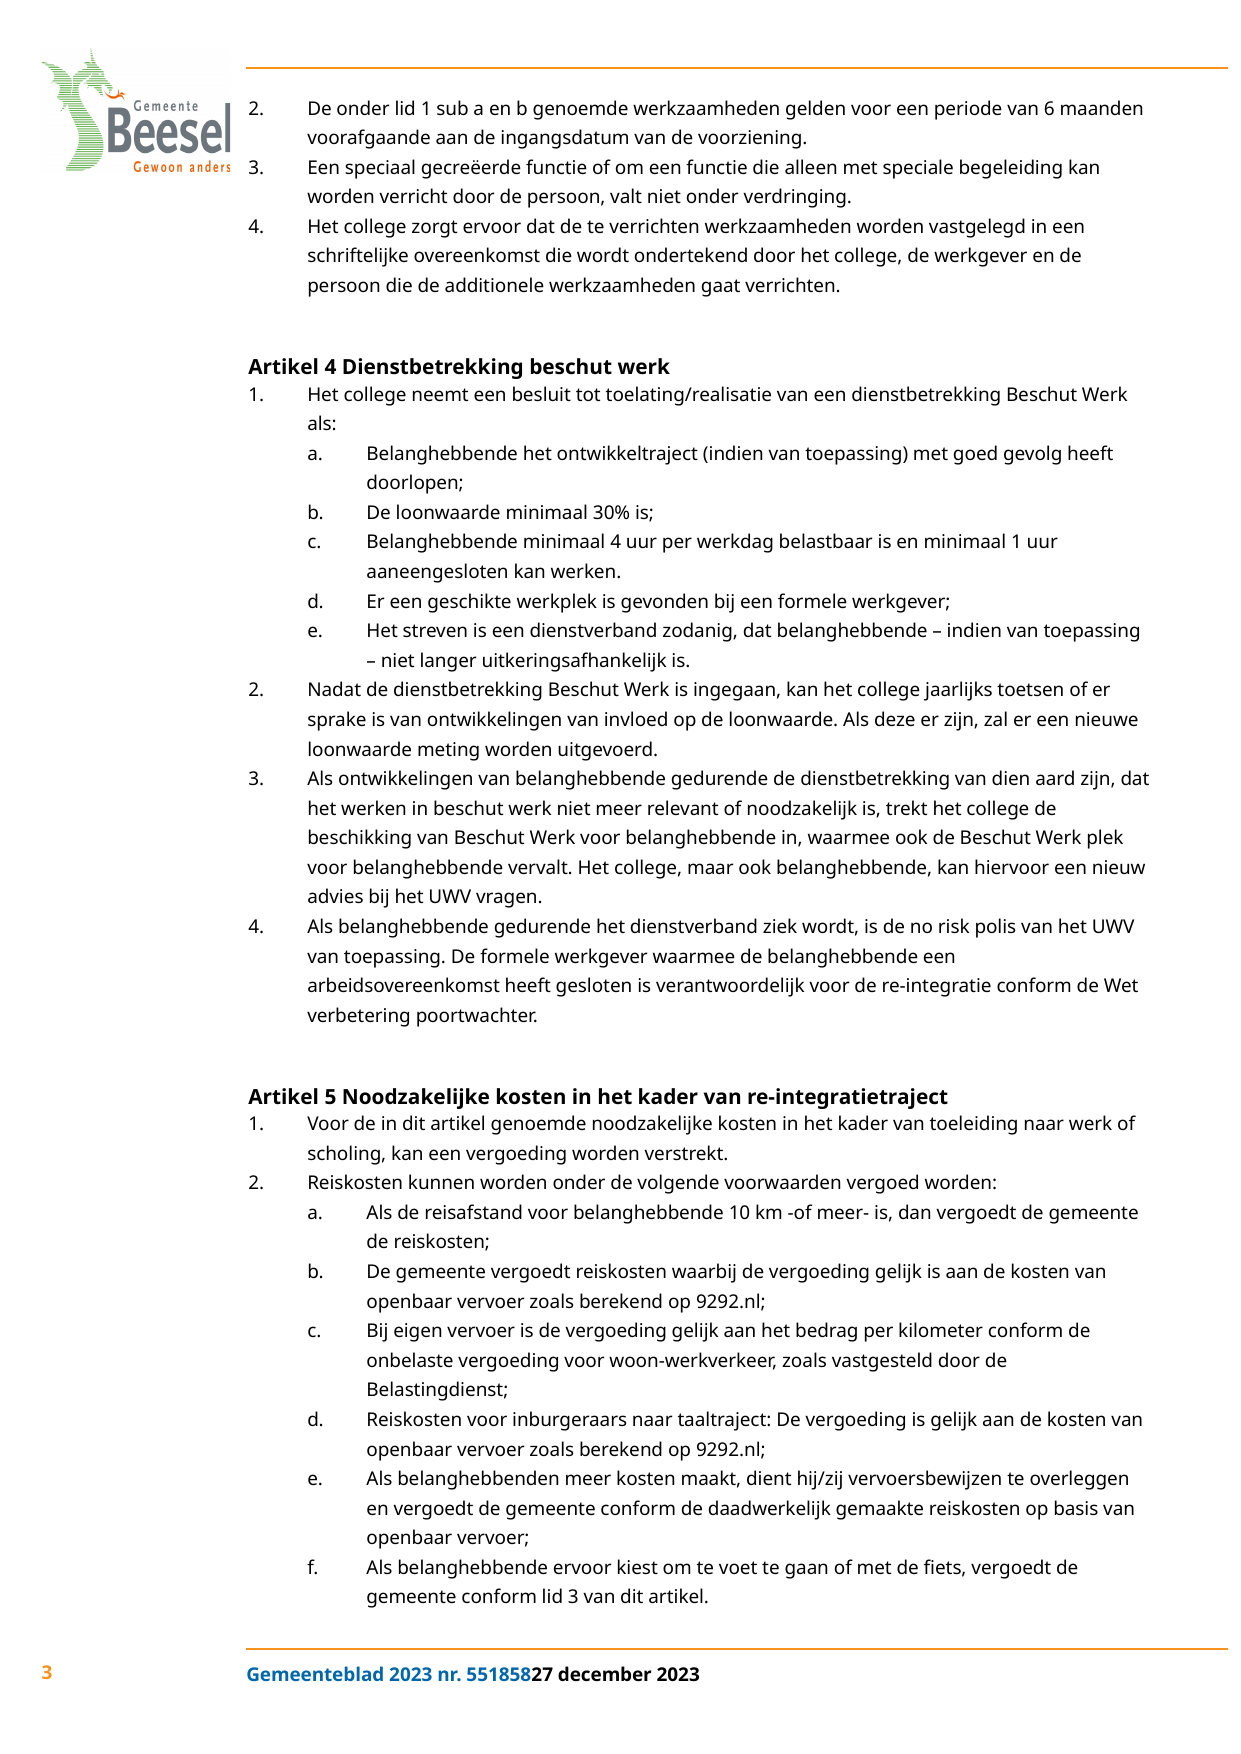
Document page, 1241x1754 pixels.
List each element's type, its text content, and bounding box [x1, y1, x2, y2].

list De onder lid 1 sub a en b genoemde werkzaamheden gelden voor een periode van 6 maanden voorafgaande aan de ingangsdatum van de voorziening. [248, 95, 1152, 150]
list Reiskosten kunnen worden onder de volgende voorwaarden vergoed worden: [248, 1169, 1152, 1195]
list De loonwaarde minimaal 30% is; [307, 499, 1152, 525]
list Als belanghebbende ervoor kiest om te voet te gaan of met de fiets, vergoedt de gemeente conform lid 3 van dit artikel. [307, 1554, 1152, 1609]
text Artikel 4 Dienstbetrekking beschut werk [248, 352, 1152, 381]
list Nadat de dienstbetrekking Beschut Werk is ingegaan, kan het college jaarlijks toetsen of er sprake is van ontwikkelingen van invloed op de loonwaarde. Als deze er zijn, zal er een nieuwe loonwaarde meting worden uitgevoerd. [248, 677, 1152, 761]
list Als de reisafstand voor belanghebbende 10 km -of meer- is, dan vergoedt de gemeente de reiskosten; [307, 1199, 1152, 1254]
list De gemeente vergoedt reiskosten waarbij de vergoeding gelijk is aan de kosten van openbaar vervoer zoals berekend op 9292.nl; [307, 1258, 1152, 1314]
list Belanghebbende het ontwikkeltraject (indien van toepassing) met goed gevolg heeft doorlopen; [307, 440, 1152, 495]
list Als belanghebbenden meer kosten maakt, dient hij/zij vervoersbewijzen te overleggen en vergoedt de gemeente conform de daadwerkelijk gemaakte reiskosten op basis van openbaar vervoer; [307, 1465, 1152, 1550]
list Het streven is een dienstverband zodanig, dat belanghebbende – indien van toepassing – niet langer uitkeringsafhankelijk is. [307, 617, 1152, 673]
list Als ontwikkelingen van belanghebbende gedurende de dienstbetrekking van dien aard zijn, dat het werken in beschut werk niet meer relevant of noodzakelijk is, trekt het college de beschikking van Beschut Werk voor belanghebbende in, waarmee ook de Beschut Werk plek voor belanghebbende vervalt. Het college, maar ook belanghebbende, kan hiervoor een nieuw advies bij het UWV vragen. [248, 765, 1152, 909]
list Voor de in dit artikel genoemde noodzakelijke kosten in het kader van toeleiding naar werk of scholing, kan een vergoeding worden verstrekt. [248, 1110, 1152, 1166]
list Als belanghebbende gedurende het dienstverband ziek wordt, is de no risk polis van het UWV van toepassing. De formele werkgever waarmee de belanghebbende een arbeidsovereenkomst heeft gesloten is verantwoordelijk voor de re-integratie conform de Wet verbetering poortwachter. [248, 913, 1152, 1028]
list Belanghebbende minimaal 4 uur per werkdag belastbaar is en minimaal 1 uur aaneengesloten kan werken. [307, 529, 1152, 584]
text Artikel 5 Noodzakelijke kosten in het kader van re-integratietraject [248, 1082, 1152, 1110]
list Reiskosten voor inburgeraars naar taaltraject: De vergoeding is gelijk aan de kosten van openbaar vervoer zoals berekend op 9292.nl; [307, 1406, 1152, 1462]
list Er een geschikte werkplek is gevonden bij een formele werkgever; [307, 588, 1152, 613]
list Het college neemt een besluit tot toelating/realisatie van een dienstbetrekking Beschut Werk als: [248, 381, 1152, 436]
list Het college zorgt ervoor dat de te verrichten werkzaamheden worden vastgelegd in een schriftelijke overeenkomst die wordt ondertekend door het college, de werkgever en de persoon die de additionele werkzaamheden gaat verrichten. [248, 213, 1152, 298]
list Bij eigen vervoer is de vergoeding gelijk aan het bedrag per kilometer conform de onbelaste vergoeding voor woon-werkverkeer, zoals vastgesteld door de Belastingdienst; [307, 1317, 1152, 1402]
picture [41, 47, 231, 172]
list Een speciaal gecreëerde functie of om een functie die alleen met speciale begeleiding kan worden verricht door de persoon, valt niet onder verdringing. [248, 154, 1152, 209]
